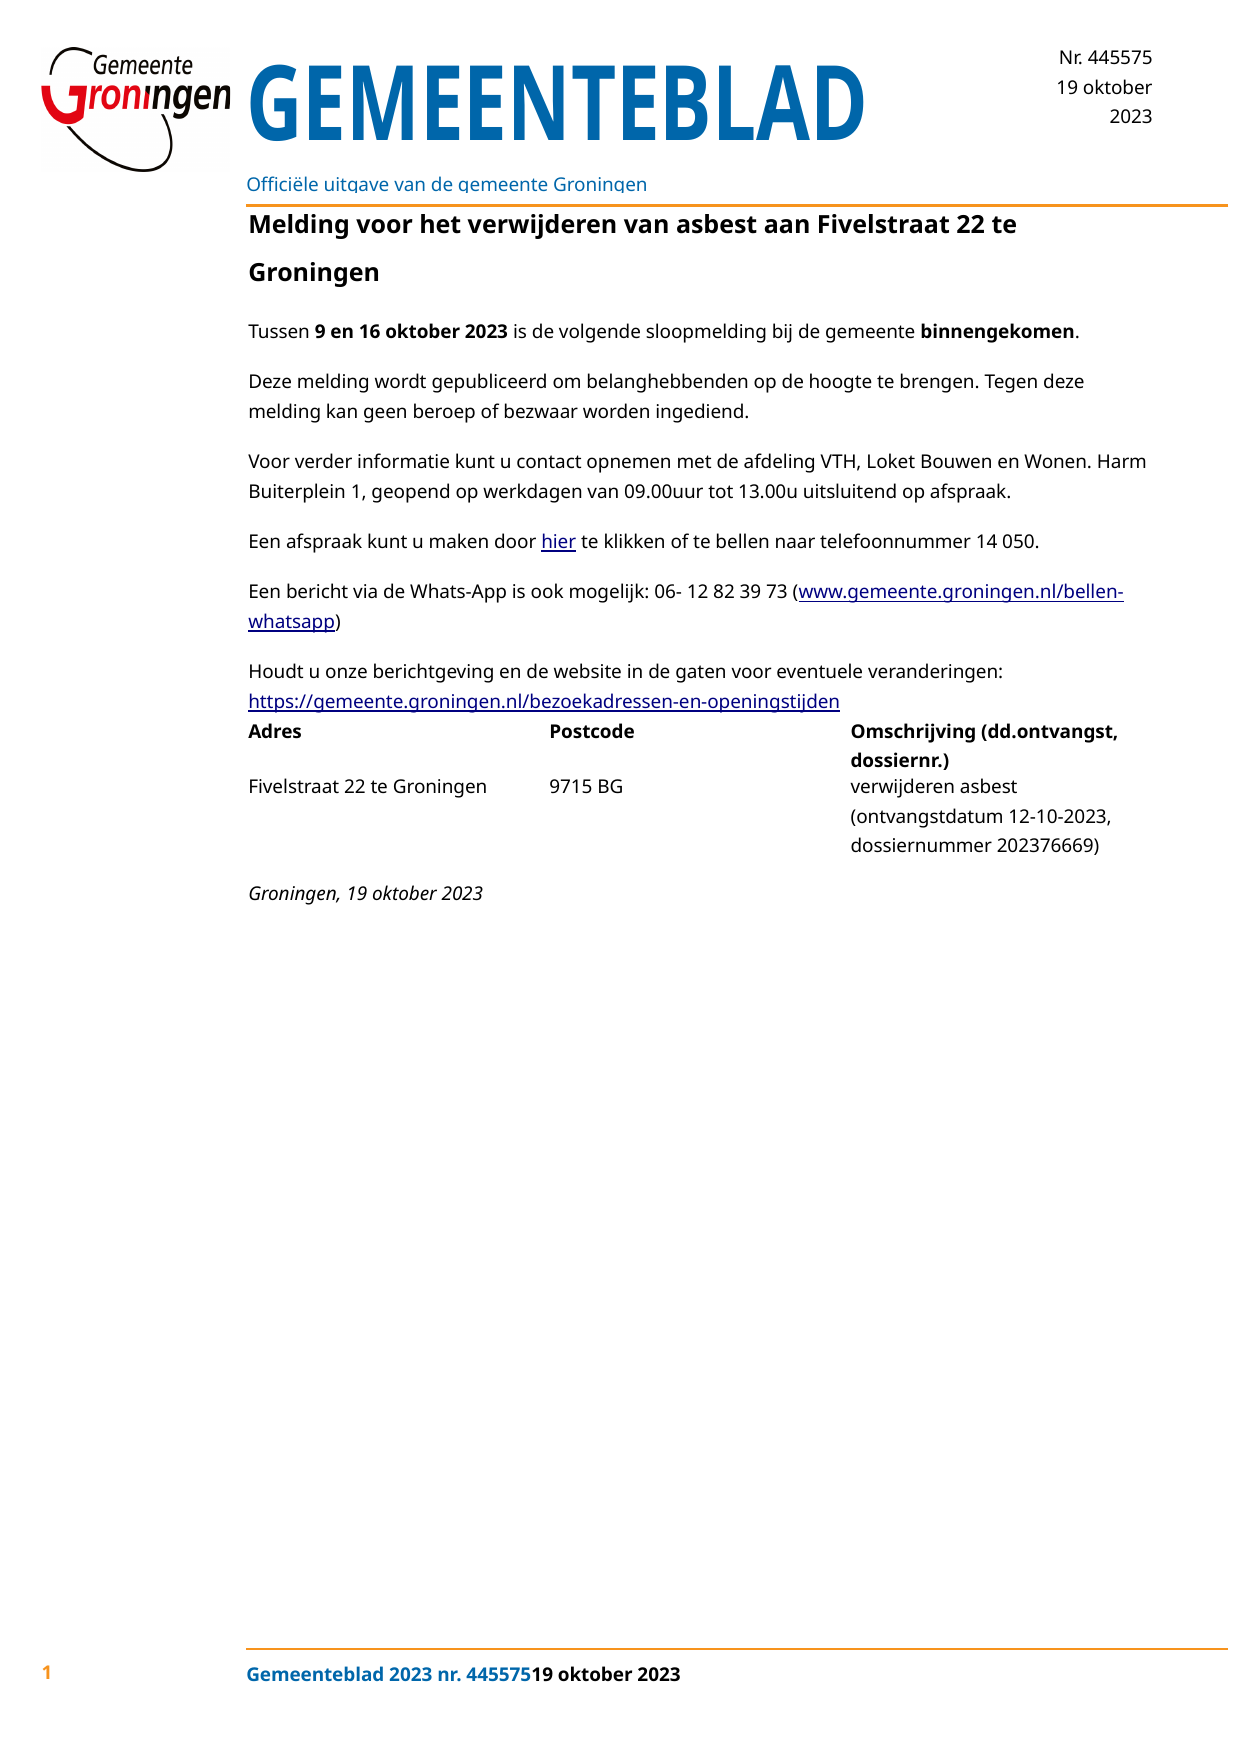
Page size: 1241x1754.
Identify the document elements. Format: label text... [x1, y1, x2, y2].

table_header Omschrijving (dd.ontvangst, dossiernr.) [850, 718, 1152, 773]
text Voor verder informatie kunt u contact opnemen met de afdeling VTH, Loket Bouwen en Wonen. Harm Buiterplein 1, geopend op werkdagen van 09.00uur tot 13.00u uitsluitend op afspraak. [248, 448, 1152, 504]
table_cell 9715 BG [549, 773, 850, 858]
text Melding voor het verwijderen van asbest aan Fivelstraat 22 te Groningen [248, 207, 1152, 288]
text Tussen 9 en 16 oktober 2023 is de volgende sloopmelding bij de gemeente binnengekomen. [248, 318, 1152, 344]
table_cell verwijderen asbest (ontvangstdatum 12-10-2023, dossiernummer 202376669) [850, 773, 1152, 858]
table_cell Fivelstraat 22 te Groningen [248, 773, 549, 858]
text Deze melding wordt gepubliceerd om belanghebbenden op de hoogte te brengen. Tegen deze melding kan geen beroep of bezwaar worden ingediend. [248, 368, 1152, 424]
table_header Postcode [549, 718, 850, 773]
text Groningen, 19 oktober 2023 [248, 880, 1152, 905]
text Een bericht via de Whats-App is ook mogelijk: 06- 12 82 39 73 (www.gemeente.groningen.nl/bellen-whatsapp) [248, 579, 1152, 634]
text Een afspraak kunt u maken door hier te klikken of te bellen naar telefoonnummer 14 050. [248, 528, 1152, 554]
picture [41, 47, 231, 172]
table_header Adres [248, 718, 549, 773]
text Houdt u onze berichtgeving en de website in de gaten voor eventuele veranderingen: https://gemeente.groningen.nl/bezoekadressen-en-openingstijden [248, 659, 1152, 714]
